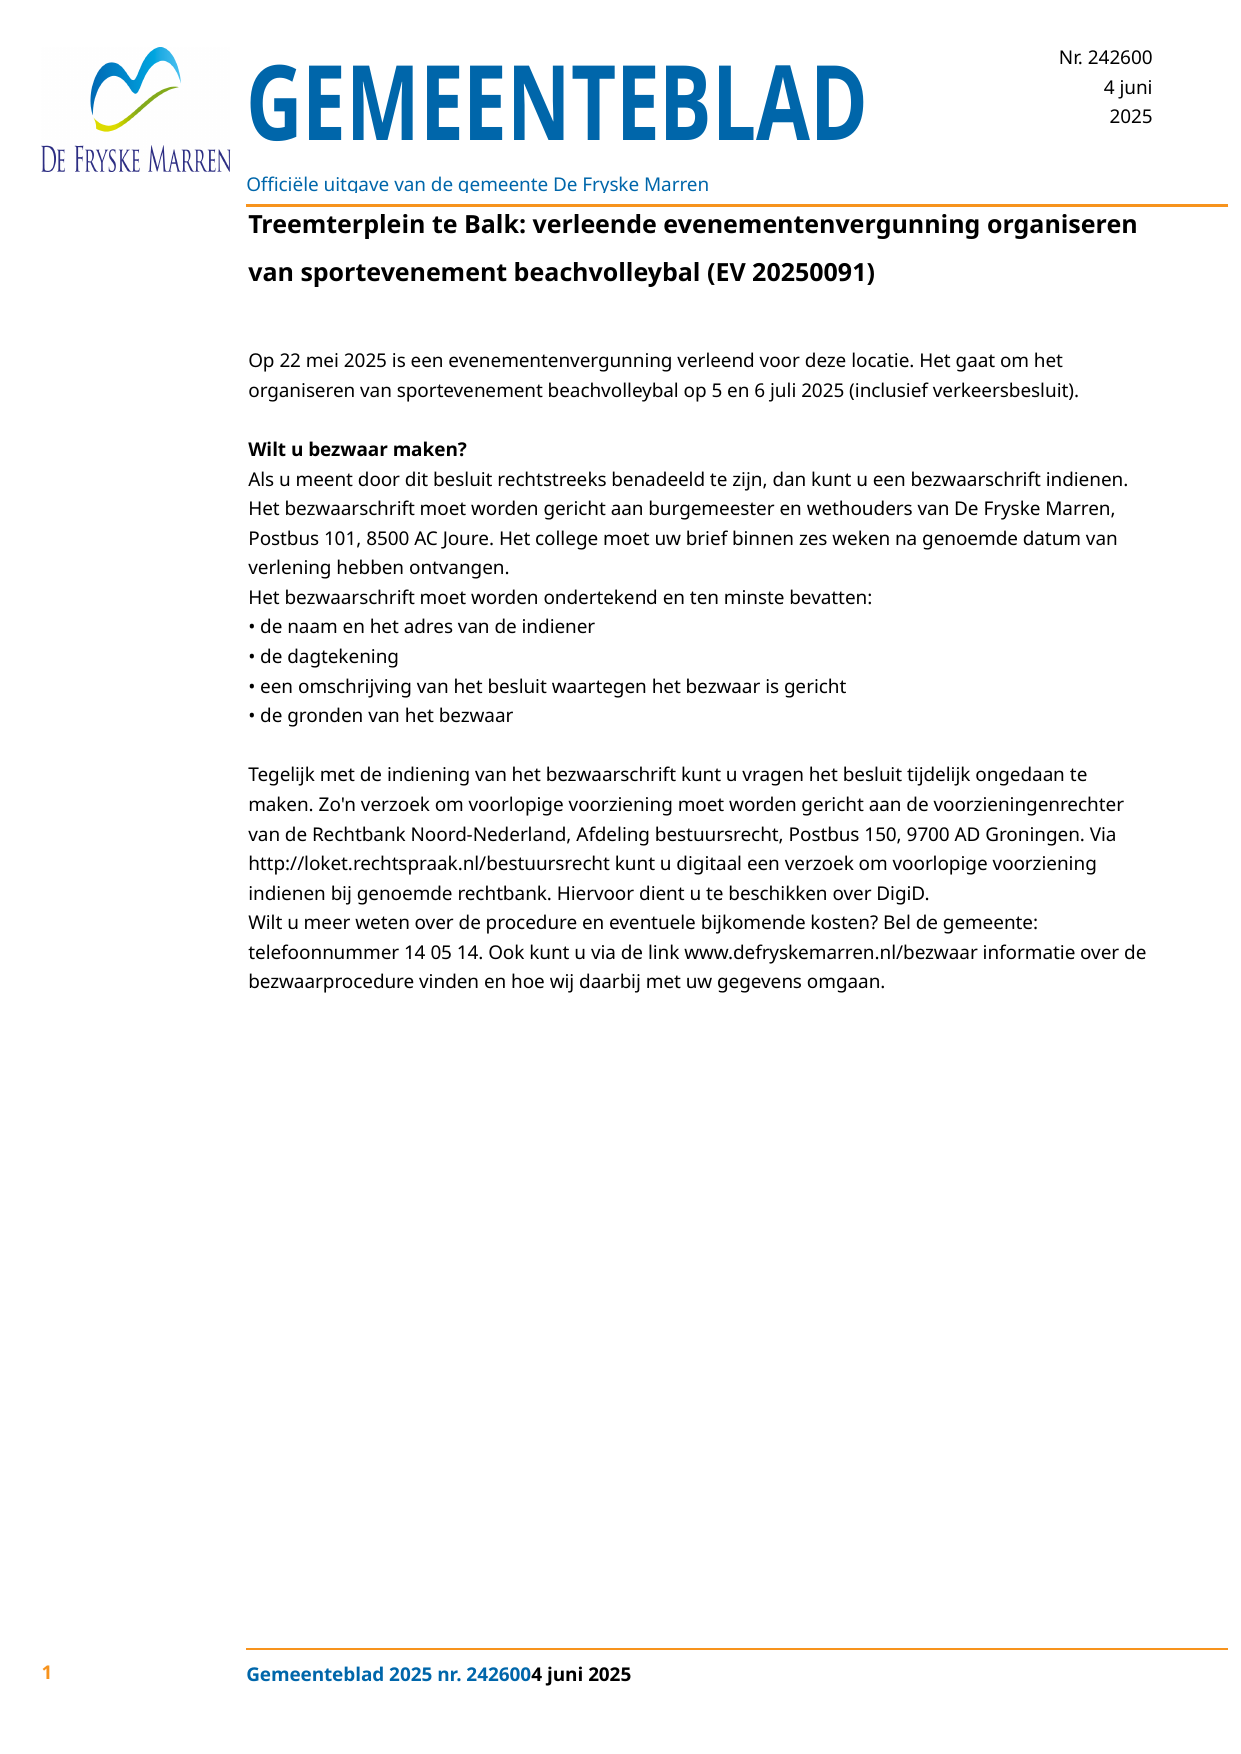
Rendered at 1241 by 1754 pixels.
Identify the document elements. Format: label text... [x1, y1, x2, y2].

text Wilt u meer weten over de procedure en eventuele bijkomende kosten? Bel de gemeente: telefoonnummer 14 05 14. Ook kunt u via de link www.defryskemarren.nl/bezwaar informatie over de bezwaarprocedure vinden en hoe wij daarbij met uw gegevens omgaan. [248, 909, 1152, 994]
text • de dagtekening [248, 643, 1152, 669]
text Tegelijk met de indiening van het bezwaarschrift kunt u vragen het besluit tijdelijk ongedaan te maken. Zo'n verzoek om voorlopige voorziening moet worden gericht aan de voorzieningenrechter van de Rechtbank Noord-Nederland, Afdeling bestuursrecht, Postbus 150, 9700 AD Groningen. Via http://loket.rechtspraak.nl/bestuursrecht kunt u digitaal een verzoek om voorlopige voorziening indienen bij genoemde rechtbank. Hiervoor dient u te beschikken over DigiD. [248, 762, 1152, 906]
text Als u meent door dit besluit rechtstreeks benadeeld te zijn, dan kunt u een bezwaarschrift indienen. Het bezwaarschrift moet worden gericht aan burgemeester en wethouders van De Fryske Marren, Postbus 101, 8500 AC Joure. Het college moet uw brief binnen zes weken na genoemde datum van verlening hebben ontvangen. [248, 466, 1152, 580]
text Op 22 mei 2025 is een evenementenvergunning verleend voor deze locatie. Het gaat om het organiseren van sportevenement beachvolleybal op 5 en 6 juli 2025 (inclusief verkeersbesluit). [248, 347, 1152, 403]
text • de gronden van het bezwaar [248, 702, 1152, 728]
text • de naam en het adres van de indiener [248, 614, 1152, 639]
text Het bezwaarschrift moet worden ondertekend en ten minste bevatten: [248, 584, 1152, 610]
text Wilt u bezwaar maken? [248, 436, 1152, 462]
text • een omschrijving van het besluit waartegen het bezwaar is gericht [248, 673, 1152, 699]
text Treemterplein te Balk: verleende evenementenvergunning organiseren van sportevenement beachvolleybal (EV 20250091) [248, 207, 1152, 288]
picture [41, 47, 231, 172]
